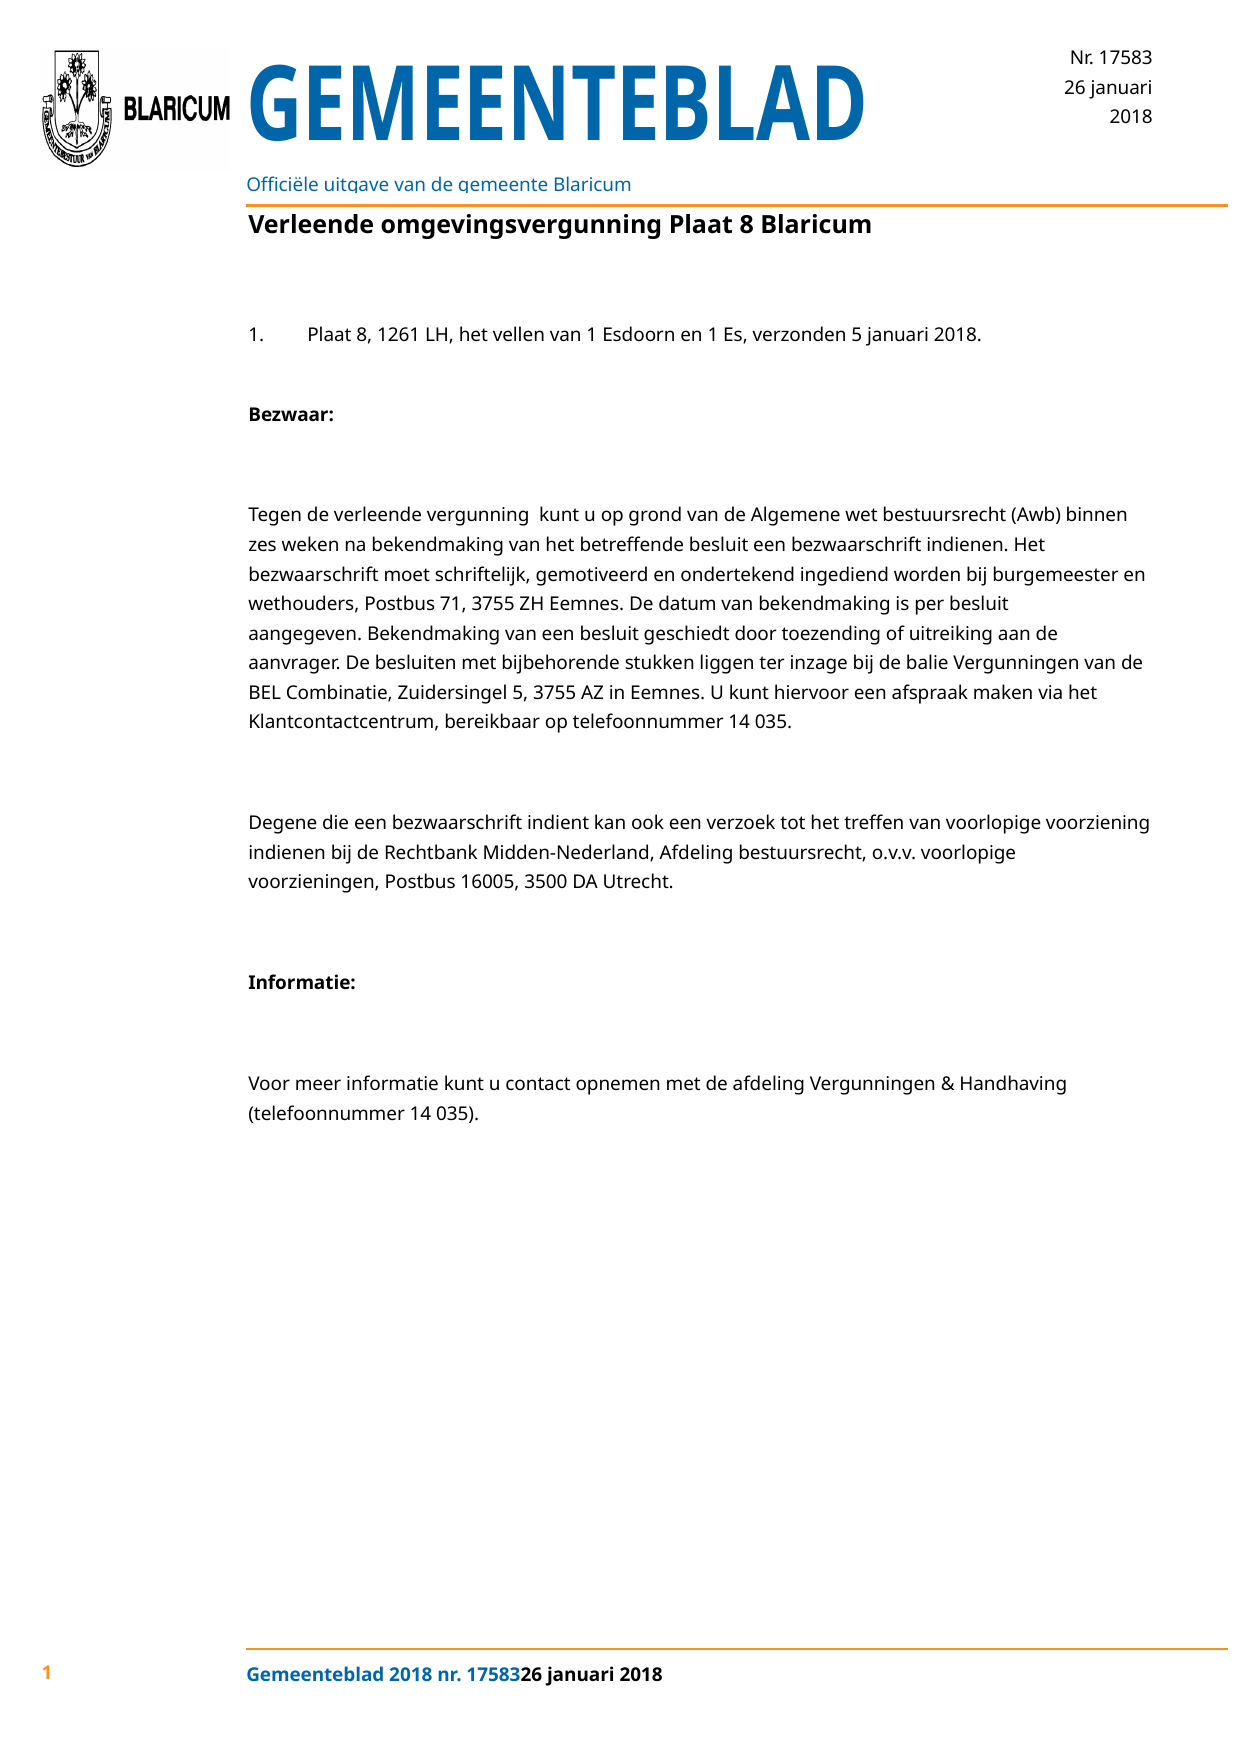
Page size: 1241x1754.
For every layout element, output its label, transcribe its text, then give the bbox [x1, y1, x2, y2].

text Verleende omgevingsvergunning Plaat 8 Blaricum [248, 207, 1152, 241]
text Voor meer informatie kunt u contact opnemen met de afdeling Vergunningen & Handhaving (telefoonnummer 14 035). [248, 1070, 1152, 1126]
text Bezwaar: [248, 401, 1152, 426]
text Tegen de verleende vergunning kunt u op grond van de Algemene wet bestuursrecht (Awb) binnen zes weken na bekendmaking van het betreffende besluit een bezwaarschrift indienen. Het bezwaarschrift moet schriftelijk, gemotiveerd en ondertekend ingediend worden bij burgemeester en wethouders, Postbus 71, 3755 ZH Eemnes. De datum van bekendmaking is per besluit aangegeven. Bekendmaking van een besluit geschiedt door toezending of uitreiking aan de aanvrager. De besluiten met bijbehorende stukken liggen ter inzage bij de balie Vergunningen van de BEL Combinatie, Zuidersingel 5, 3755 AZ in Eemnes. U kunt hiervoor een afspraak maken via het Klantcontactcentrum, bereikbaar op telefoonnummer 14 035. [248, 502, 1152, 734]
text Degene die een bezwaarschrift indient kan ook een verzoek tot het treffen van voorlopige voorziening indienen bij de Rechtbank Midden-Nederland, Afdeling bestuursrecht, o.v.v. voorlopige voorzieningen, Postbus 16005, 3500 DA Utrecht. [248, 809, 1152, 894]
picture [41, 47, 231, 172]
text Informatie: [248, 969, 1152, 995]
list Plaat 8, 1261 LH, het vellen van 1 Esdoorn en 1 Es, verzonden 5 januari 2018. [248, 321, 1152, 346]
